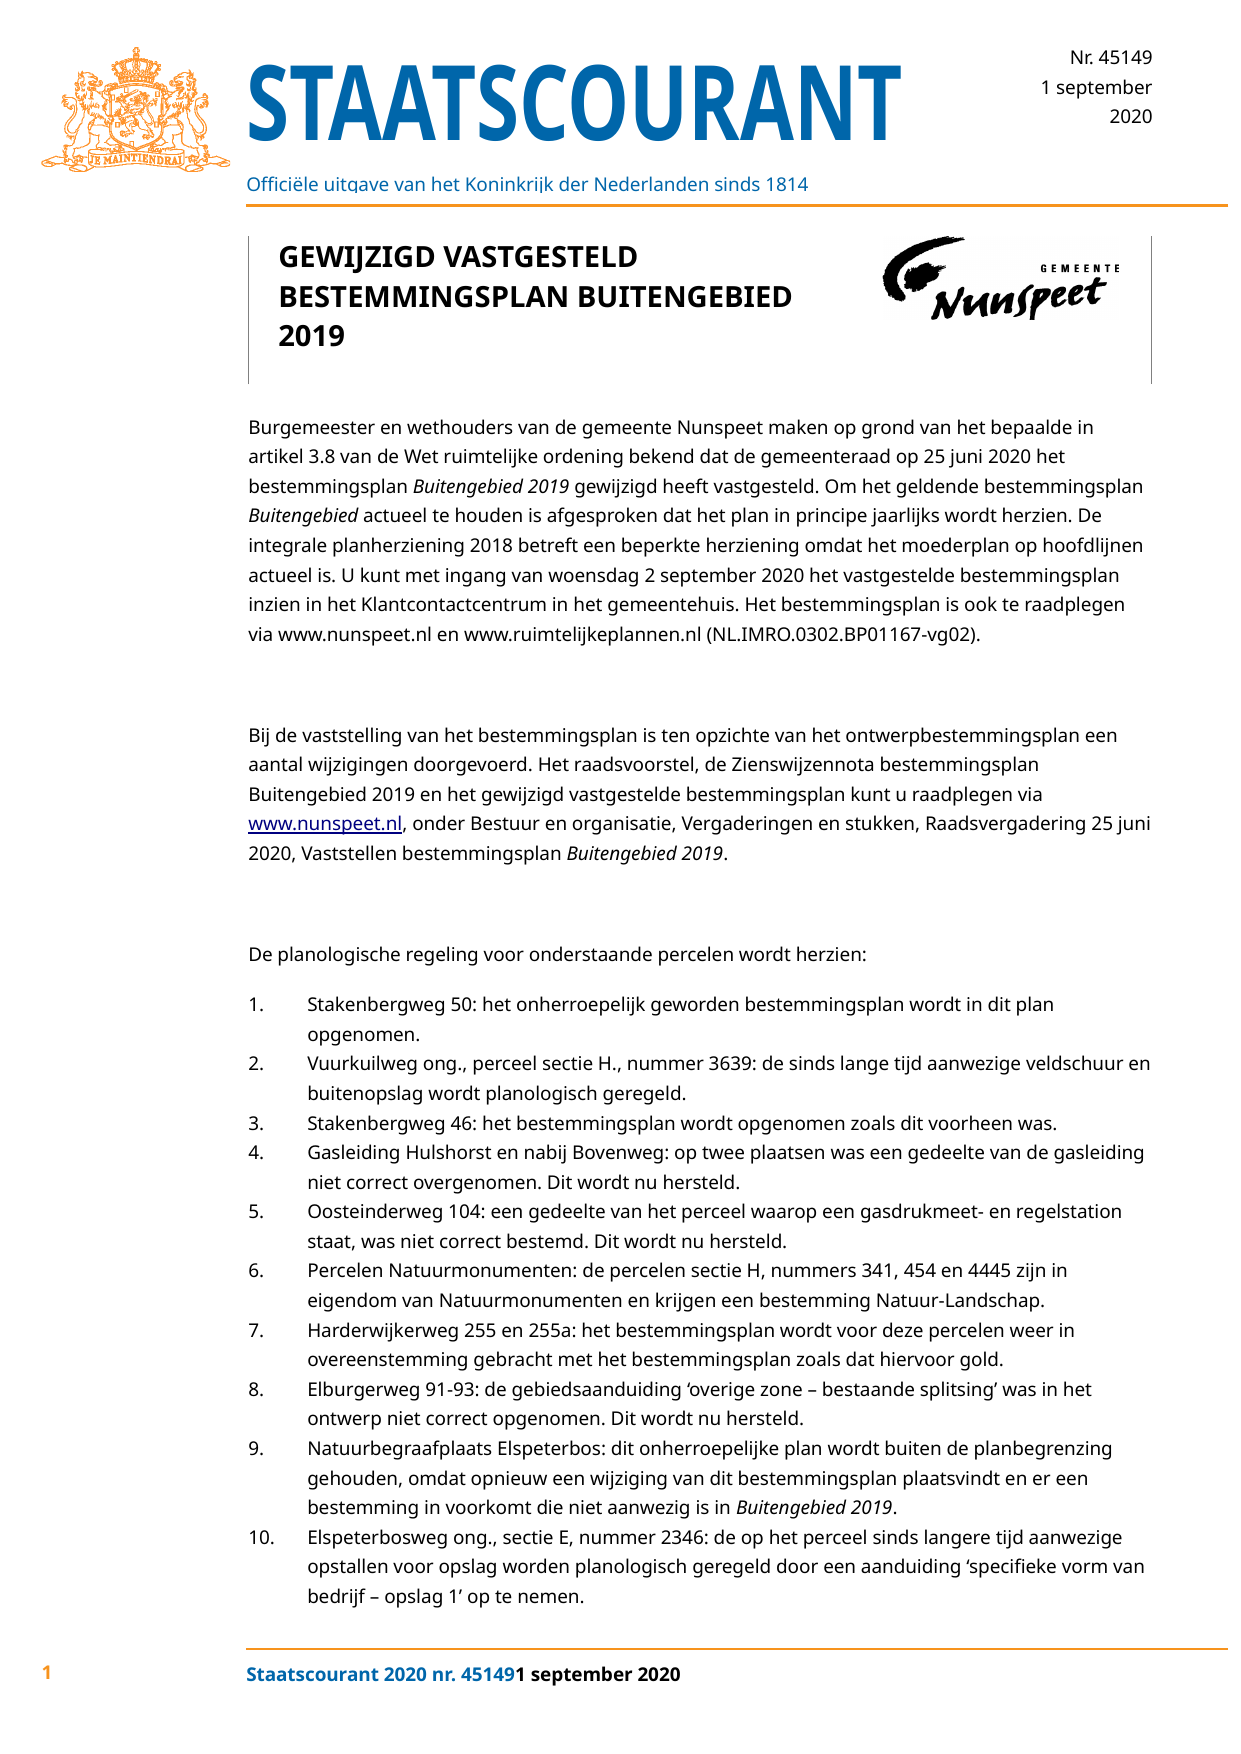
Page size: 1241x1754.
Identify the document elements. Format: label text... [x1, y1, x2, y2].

list Gasleiding Hulshorst en nabij Bovenweg: op twee plaatsen was een gedeelte van de gasleiding niet correct overgenomen. Dit wordt nu hersteld. [248, 1139, 1152, 1195]
list Elspeterbosweg ong., sectie E, nummer 2346: de op het perceel sinds langere tijd aanwezige opstallen voor opslag worden planologisch geregeld door een aanduiding ‘specifieke vorm van bedrijf – opslag 1’ op te nemen. [248, 1524, 1152, 1609]
list Natuurbegraafplaats Elspeterbos: dit onherroepelijke plan wordt buiten de planbegrenzing gehouden, omdat opnieuw een wijziging van dit bestemmingsplan plaatsvindt en er een bestemming in voorkomt die niet aanwezig is in Buitengebied 2019. [248, 1435, 1152, 1520]
text Bij de vaststelling van het bestemmingsplan is ten opzichte van het ontwerpbestemmingsplan een aantal wijzigingen doorgevoerd. Het raadsvoorstel, de Zienswijzennota bestemmingsplan Buitengebied 2019 en het gewijzigd vastgestelde bestemmingsplan kunt u raadplegen via www.nunspeet.nl, onder Bestuur en organisatie, Vergaderingen en stukken, Raadsvergadering 25 juni 2020, Vaststellen bestemmingsplan Buitengebied 2019. [248, 722, 1152, 866]
list Stakenbergweg 50: het onherroepelijk geworden bestemmingsplan wordt in dit plan opgenomen. [248, 991, 1152, 1047]
list Stakenbergweg 46: het bestemmingsplan wordt opgenomen zoals dit voorheen was. [248, 1110, 1152, 1136]
table_header GEWIJZIGD VASTGESTELD BESTEMMINGSPLAN BUITENGEBIED 2019 [249, 236, 850, 384]
picture [41, 47, 231, 172]
table_header [1119, 236, 1151, 319]
picture [882, 236, 1119, 320]
table_header [850, 320, 1151, 384]
list Oosteinderweg 104: een gedeelte van het perceel waarop een gasdrukmeet- en regelstation staat, was niet correct bestemd. Dit wordt nu hersteld. [248, 1198, 1152, 1254]
list Harderwijkerweg 255 en 255a: het bestemmingsplan wordt voor deze percelen weer in overeenstemming gebracht met het bestemmingsplan zoals dat hiervoor gold. [248, 1317, 1152, 1372]
list Percelen Natuurmonumenten: de percelen sectie H, nummers 341, 454 en 4445 zijn in eigendom van Natuurmonumenten en krijgen een bestemming Natuur-Landschap. [248, 1258, 1152, 1313]
list Vuurkuilweg ong., perceel sectie H., nummer 3639: de sinds lange tijd aanwezige veldschuur en buitenopslag wordt planologisch geregeld. [248, 1051, 1152, 1106]
list Elburgerweg 91-93: de gebiedsaanduiding ‘overige zone – bestaande splitsing’ was in het ontwerp niet correct opgenomen. Dit wordt nu hersteld. [248, 1376, 1152, 1431]
table_header [850, 236, 882, 319]
text Burgemeester en wethouders van de gemeente Nunspeet maken op grond van het bepaalde in artikel 3.8 van de Wet ruimtelijke ordening bekend dat de gemeenteraad op 25 juni 2020 het bestemmingsplan Buitengebied 2019 gewijzigd heeft vastgesteld. Om het geldende bestemmingsplan Buitengebied actueel te houden is afgesproken dat het plan in principe jaarlijks wordt herzien. De integrale planherziening 2018 betreft een beperkte herziening omdat het moederplan op hoofdlijnen actueel is. U kunt met ingang van woensdag 2 september 2020 het vastgestelde bestemmingsplan inzien in het Klantcontactcentrum in het gemeentehuis. Het bestemmingsplan is ook te raadplegen via www.nunspeet.nl en www.ruimtelijkeplannen.nl (NL.IMRO.0302.BP01167-vg02). [248, 414, 1152, 647]
text De planologische regeling voor onderstaande percelen wordt herzien: [248, 941, 1152, 967]
